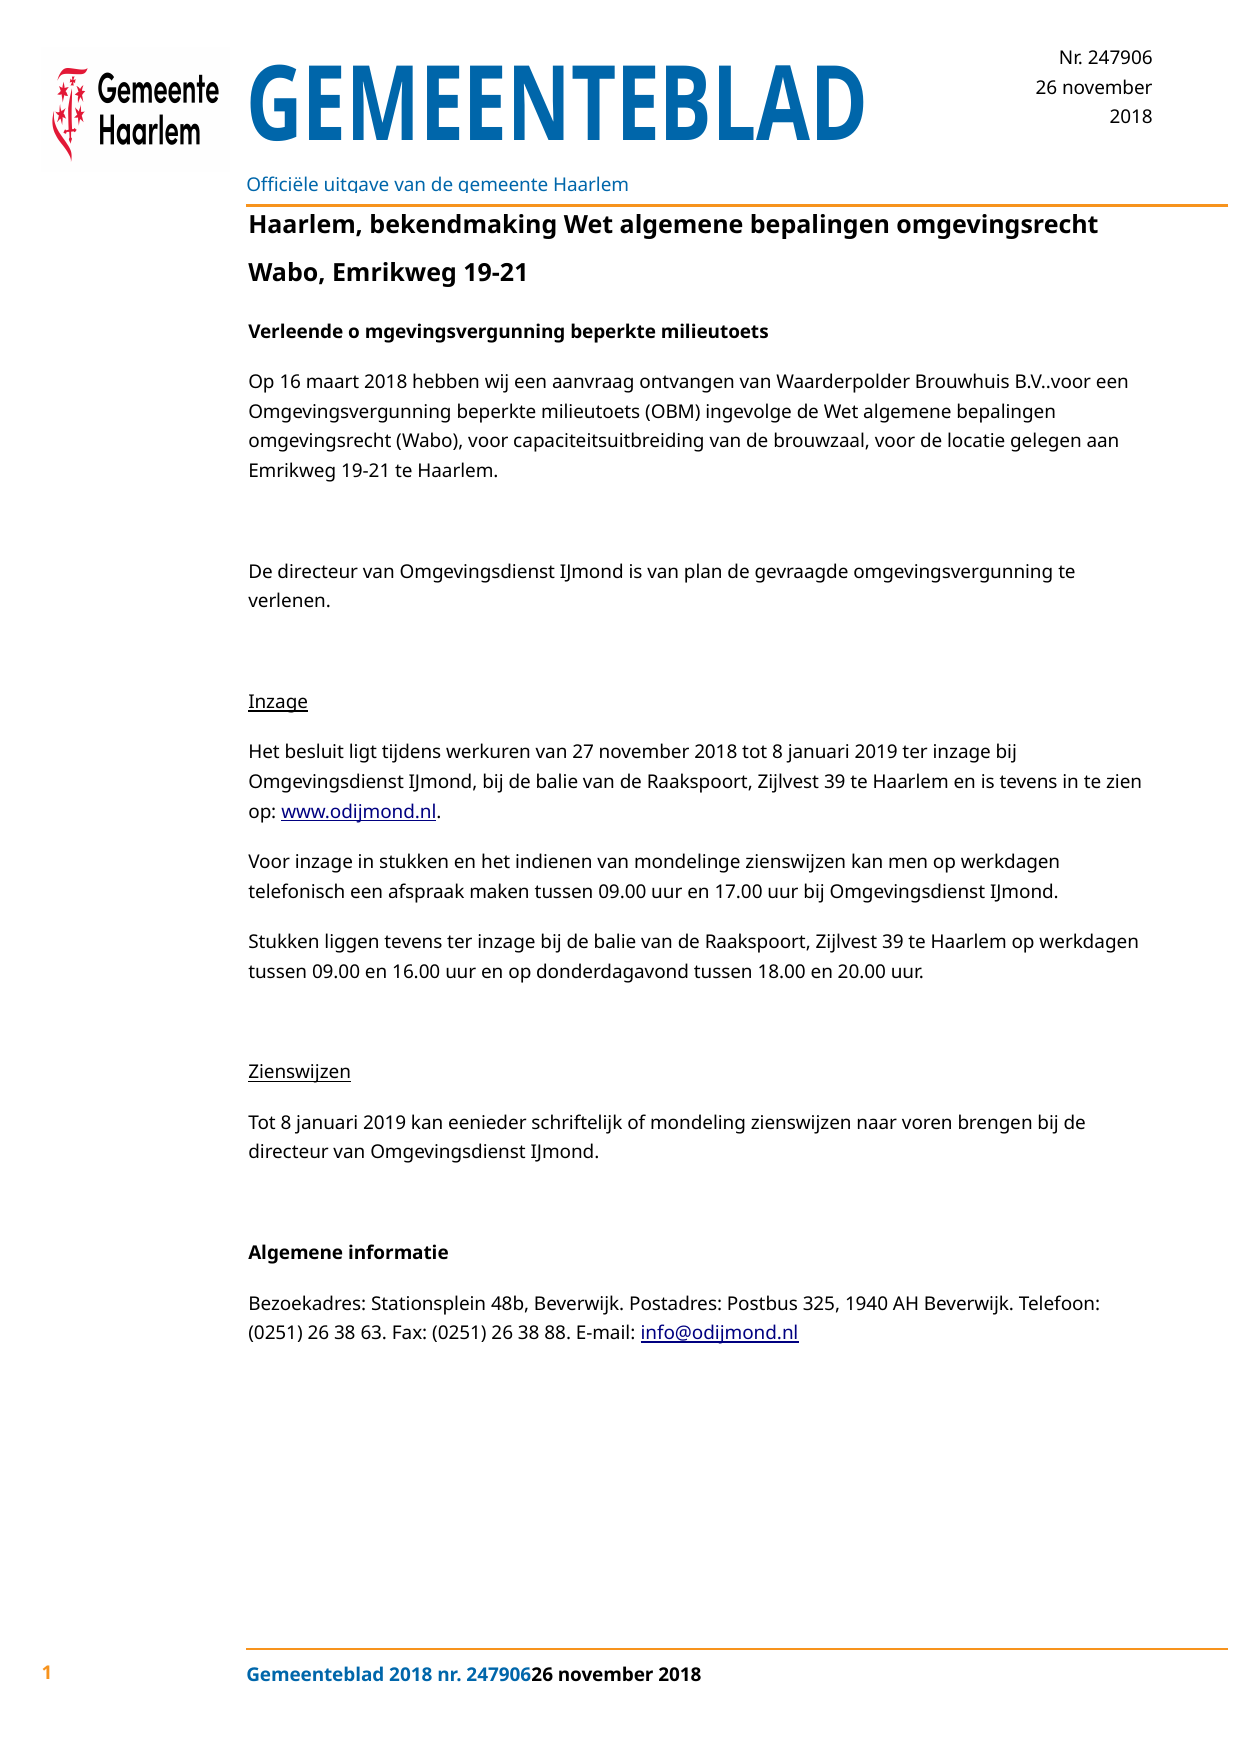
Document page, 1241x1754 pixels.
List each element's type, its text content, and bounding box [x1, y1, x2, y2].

text Stukken liggen tevens ter inzage bij de balie van de Raakspoort, Zijlvest 39 te Haarlem op werkdagen tussen 09.00 en 16.00 uur en op donderdagavond tussen 18.00 en 20.00 uur. [248, 928, 1152, 984]
text Bezoekadres: Stationsplein 48b, Beverwijk. Postadres: Postbus 325, 1940 AH Beverwijk. Telefoon: (0251) 26 38 63. Fax: (0251) 26 38 88. E-mail: info@odijmond.nl [248, 1290, 1152, 1345]
text Het besluit ligt tijdens werkuren van 27 november 2018 tot 8 januari 2019 ter inzage bij Omgevingsdienst IJmond, bij de balie van de Raakspoort, Zijlvest 39 te Haarlem en is tevens in te zien op: www.odijmond.nl. [248, 739, 1152, 824]
text Inzage [248, 688, 1152, 714]
text Zienswijzen [248, 1059, 1152, 1084]
text De directeur van Omgevingsdienst IJmond is van plan de gevraagde omgevingsvergunning te verlenen. [248, 558, 1152, 613]
text Voor inzage in stukken en het indienen van mondelinge zienswijzen kan men op werkdagen telefonisch een afspraak maken tussen 09.00 uur en 17.00 uur bij Omgevingsdienst IJmond. [248, 848, 1152, 904]
text Op 16 maart 2018 hebben wij een aanvraag ontvangen van Waarderpolder Brouwhuis B.V..voor een Omgevingsvergunning beperkte milieutoets (OBM) ingevolge de Wet algemene bepalingen omgevingsrecht (Wabo), voor capaciteitsuitbreiding van de brouwzaal, voor de locatie gelegen aan Emrikweg 19-21 te Haarlem. [248, 368, 1152, 483]
text Haarlem, bekendmaking Wet algemene bepalingen omgevingsrecht Wabo, Emrikweg 19-21 [248, 207, 1152, 288]
picture [41, 47, 231, 172]
text Algemene informatie [248, 1239, 1152, 1265]
text Tot 8 januari 2019 kan eenieder schriftelijk of mondeling zienswijzen naar voren brengen bij de directeur van Omgevingsdienst IJmond. [248, 1109, 1152, 1164]
text Verleende o mgevingsvergunning beperkte milieutoets [248, 318, 1152, 344]
